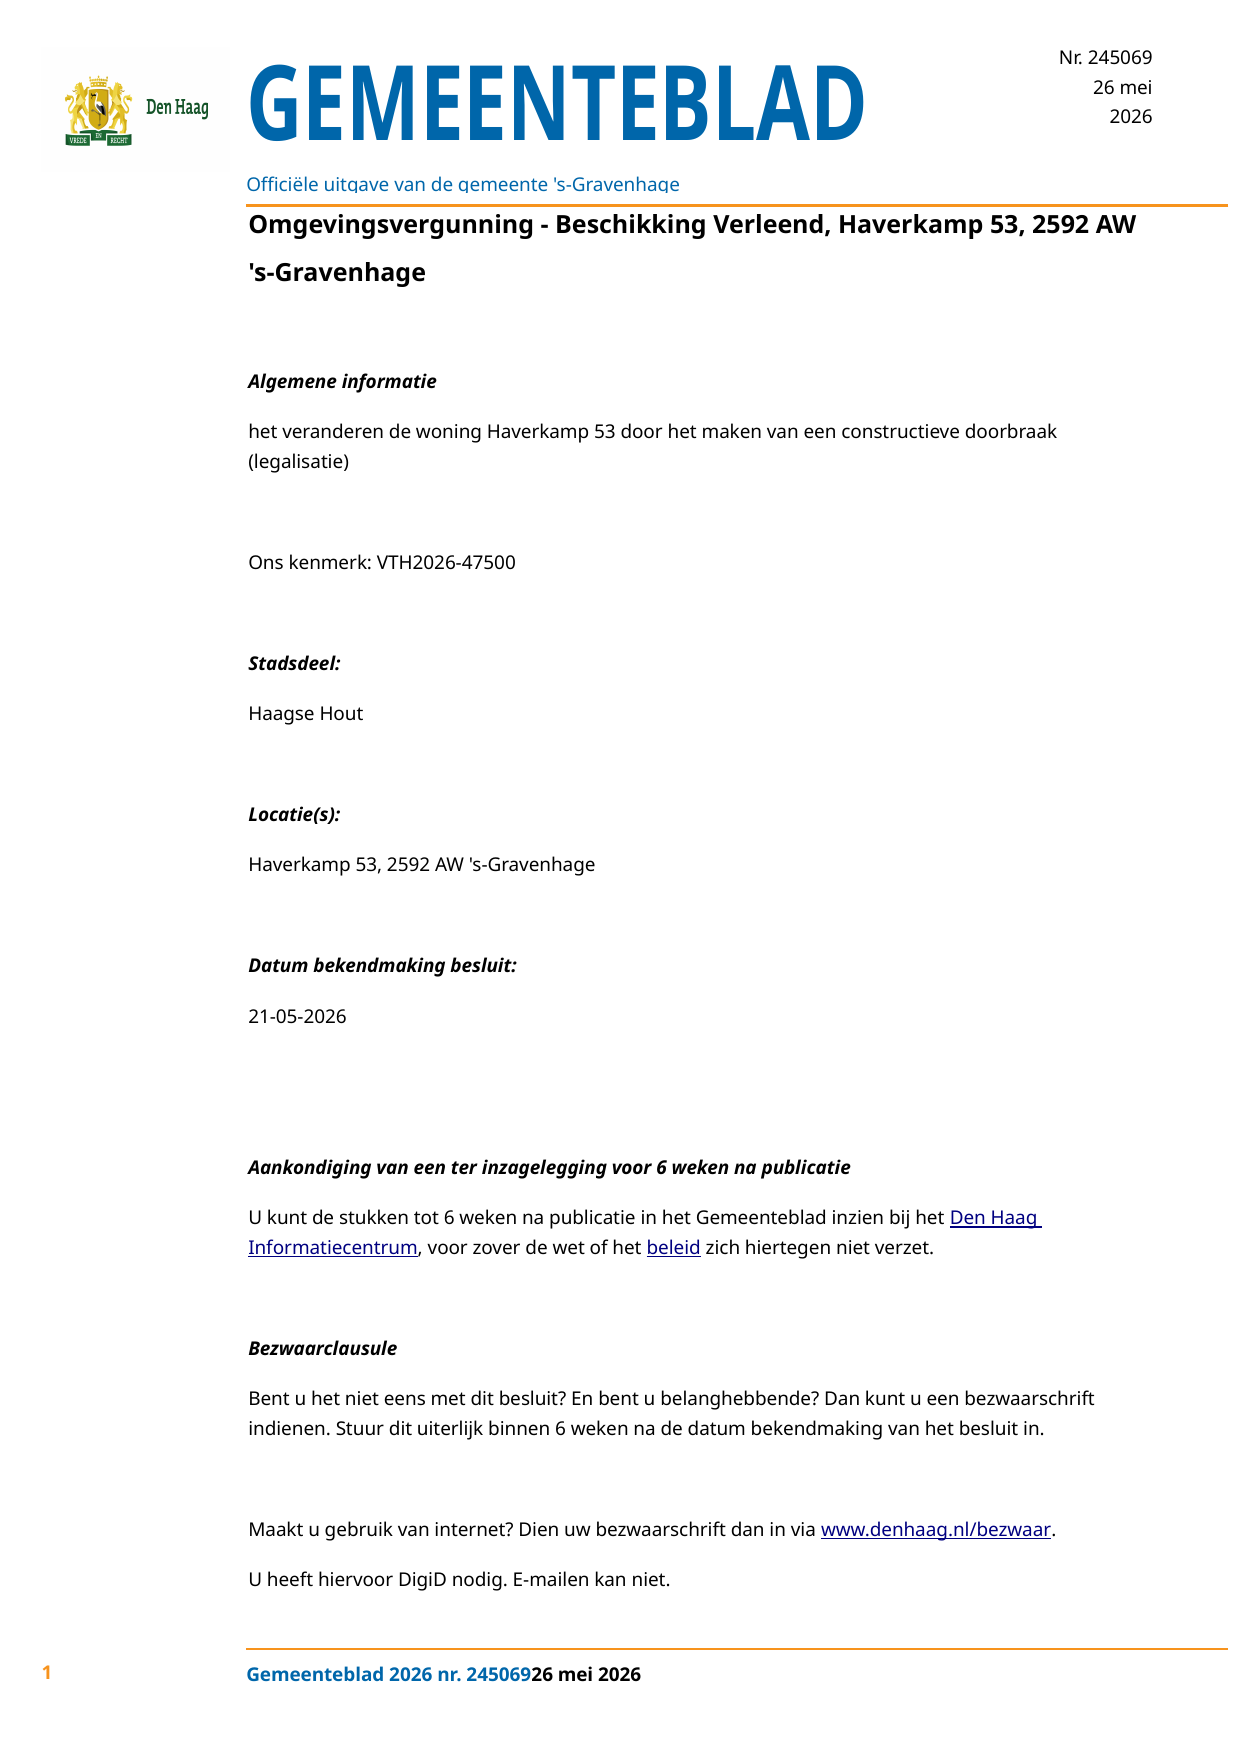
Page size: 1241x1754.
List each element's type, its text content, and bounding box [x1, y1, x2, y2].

text Maakt u gebruik van internet? Dien uw bezwaarschrift dan in via www.denhaag.nl/bezwaar. [248, 1516, 1152, 1542]
text U heeft hiervoor DigiD nodig. E-mailen kan niet. [248, 1566, 1152, 1592]
text Haagse Hout [248, 700, 1152, 726]
text 21-05-2026 [248, 1003, 1152, 1029]
text Datum bekendmaking besluit: [248, 952, 1152, 978]
text Ons kenmerk: VTH2026-47500 [248, 549, 1152, 575]
text Bent u het niet eens met dit besluit? En bent u belanghebbende? Dan kunt u een bezwaarschrift indienen. Stuur dit uiterlijk binnen 6 weken na de datum bekendmaking van het besluit in. [248, 1385, 1152, 1441]
text Locatie(s): [248, 801, 1152, 827]
text Haverkamp 53, 2592 AW 's-Gravenhage [248, 852, 1152, 877]
text U kunt de stukken tot 6 weken na publicatie in het Gemeenteblad inzien bij het Den Haag Informatiecentrum, voor zover de wet of het beleid zich hiertegen niet verzet. [248, 1204, 1152, 1260]
picture [41, 47, 231, 172]
text Stadsdeel: [248, 650, 1152, 676]
text het veranderen de woning Haverkamp 53 door het maken van een constructieve doorbraak (legalisatie) [248, 419, 1152, 474]
text Algemene informatie [248, 368, 1152, 394]
text Omgevingsvergunning - Beschikking Verleend, Haverkamp 53, 2592 AW 's-Gravenhage [248, 207, 1152, 288]
text Aankondiging van een ter inzagelegging voor 6 weken na publicatie [248, 1154, 1152, 1180]
text Bezwaarclausule [248, 1335, 1152, 1361]
